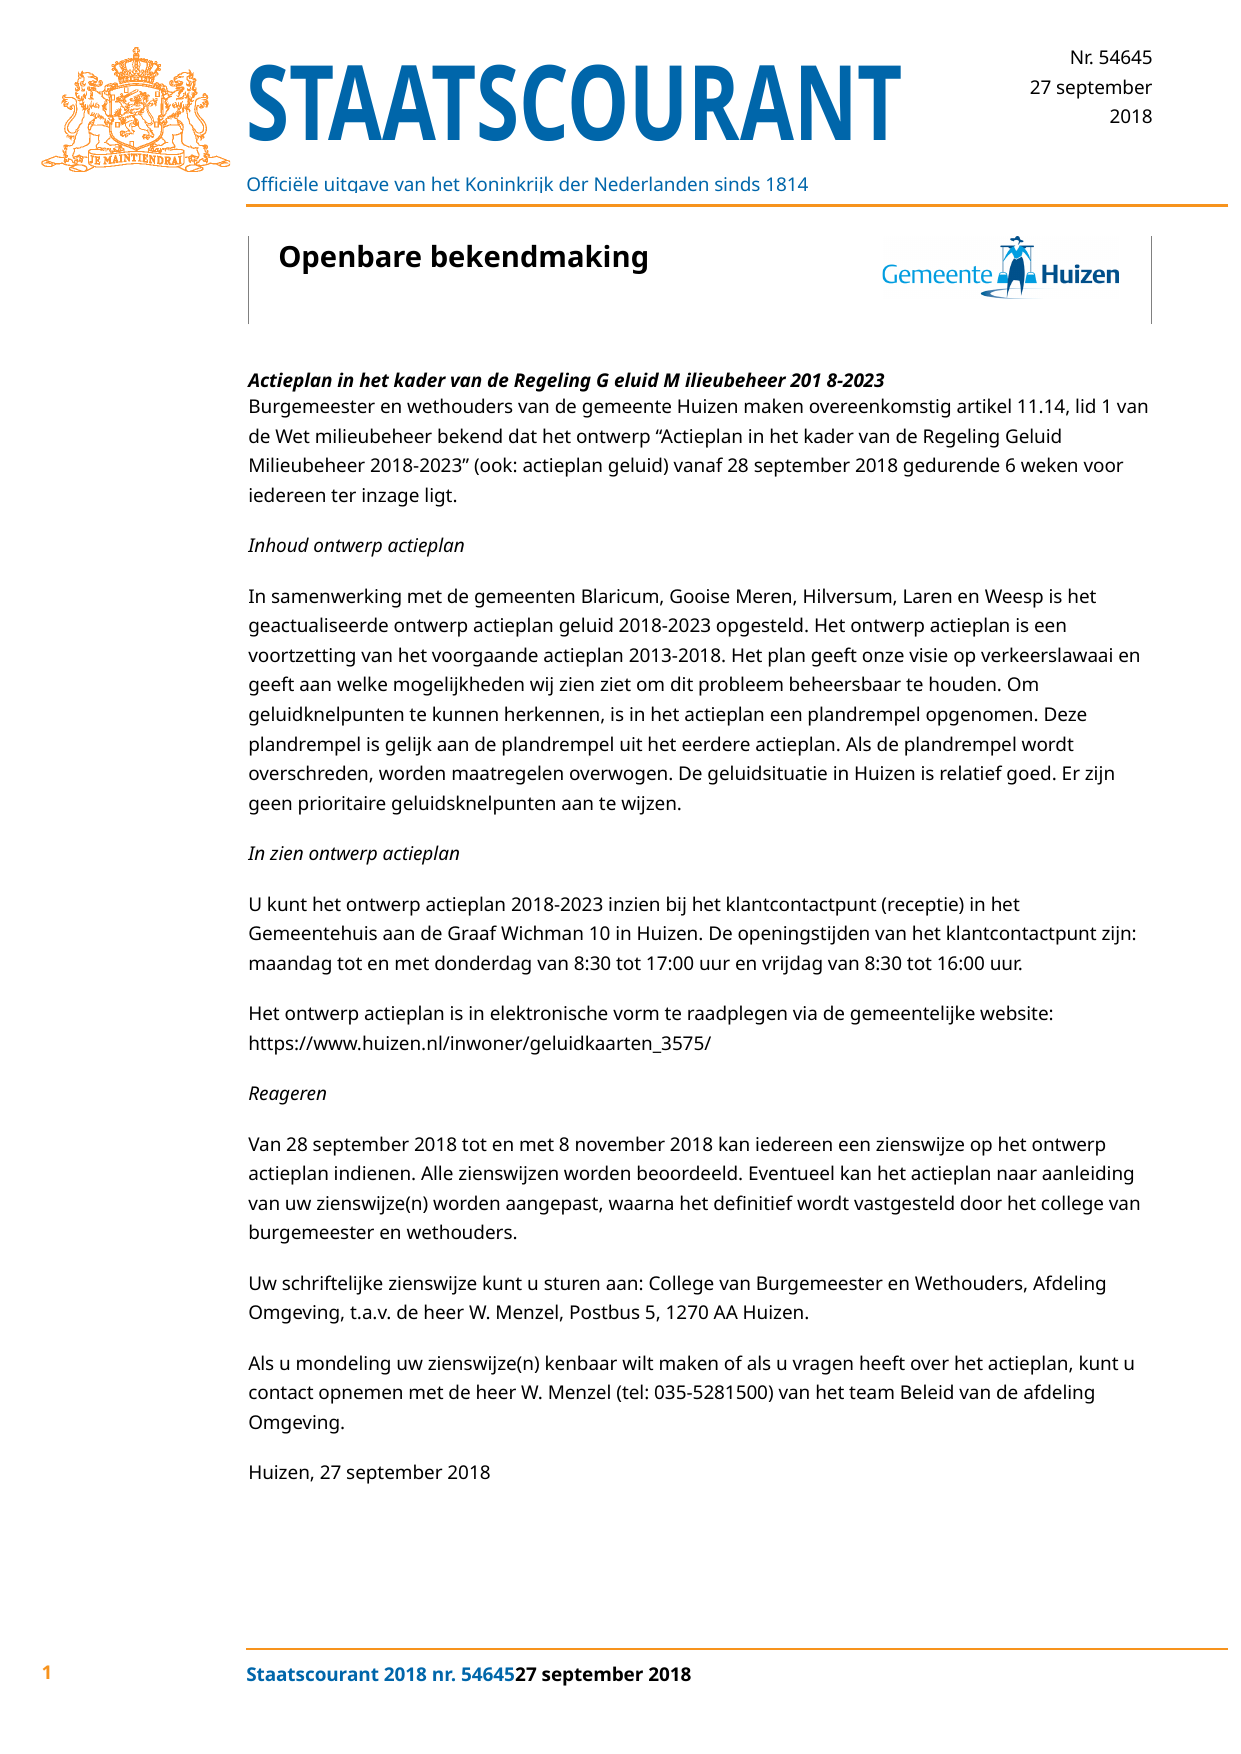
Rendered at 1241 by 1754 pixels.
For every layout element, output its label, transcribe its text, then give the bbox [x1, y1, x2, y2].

picture [41, 47, 231, 172]
text Als u mondeling uw zienswijze(n) kenbaar wilt maken of als u vragen heeft over het actieplan, kunt u contact opnemen met de heer W. Menzel (tel: 035-5281500) van het team Beleid van de afdeling Omgeving. [248, 1350, 1152, 1435]
text Uw schriftelijke zienswijze kunt u sturen aan: College van Burgemeester en Wethouders, Afdeling Omgeving, t.a.v. de heer W. Menzel, Postbus 5, 1270 AA Huizen. [248, 1270, 1152, 1325]
text Van 28 september 2018 tot en met 8 november 2018 kan iedereen een zienswijze op het ontwerp actieplan indienen. Alle zienswijzen worden beoordeeld. Eventueel kan het actieplan naar aanleiding van uw zienswijze(n) worden aangepast, waarna het definitief wordt vastgesteld door het college van burgemeester en wethouders. [248, 1131, 1152, 1245]
text Huizen, 27 september 2018 [248, 1459, 1152, 1485]
text In zien ontwerp actieplan [248, 840, 1152, 866]
text Inhoud ontwerp actieplan [248, 532, 1152, 558]
text U kunt het ontwerp actieplan 2018-2023 inzien bij het klantcontactpunt (receptie) in het Gemeentehuis aan de Graaf Wichman 10 in Huizen. De openingstijden van het klantcontactpunt zijn: maandag tot en met donderdag van 8:30 tot 17:00 uur en vrijdag van 8:30 tot 16:00 uur. [248, 891, 1152, 976]
table_header [850, 236, 1151, 324]
picture [882, 236, 1119, 299]
text Reageren [248, 1080, 1152, 1106]
text Actieplan in het kader van de Regeling G eluid M ilieubeheer 201 8-2023 [248, 368, 1152, 393]
text In samenwerking met de gemeenten Blaricum, Gooise Meren, Hilversum, Laren en Weesp is het geactualiseerde ontwerp actieplan geluid 2018-2023 opgesteld. Het ontwerp actieplan is een voortzetting van het voorgaande actieplan 2013-2018. Het plan geeft onze visie op verkeerslawaai en geeft aan welke mogelijkheden wij zien ziet om dit probleem beheersbaar te houden. Om geluidknelpunten te kunnen herkennen, is in het actieplan een plandrempel opgenomen. Deze plandrempel is gelijk aan de plandrempel uit het eerdere actieplan. Als de plandrempel wordt overschreden, worden maatregelen overwogen. De geluidsituatie in Huizen is relatief goed. Er zijn geen prioritaire geluidsknelpunten aan te wijzen. [248, 583, 1152, 816]
table_header Openbare bekendmaking [249, 236, 850, 324]
text Burgemeester en wethouders van de gemeente Huizen maken overeenkomstig artikel 11.14, lid 1 van de Wet milieubeheer bekend dat het ontwerp “Actieplan in het kader van de Regeling Geluid Milieubeheer 2018-2023” (ook: actieplan geluid) vanaf 28 september 2018 gedurende 6 weken voor iedereen ter inzage ligt. [248, 393, 1152, 508]
text Het ontwerp actieplan is in elektronische vorm te raadplegen via de gemeentelijke website: https://www.huizen.nl/inwoner/geluidkaarten_3575/ [248, 1000, 1152, 1056]
